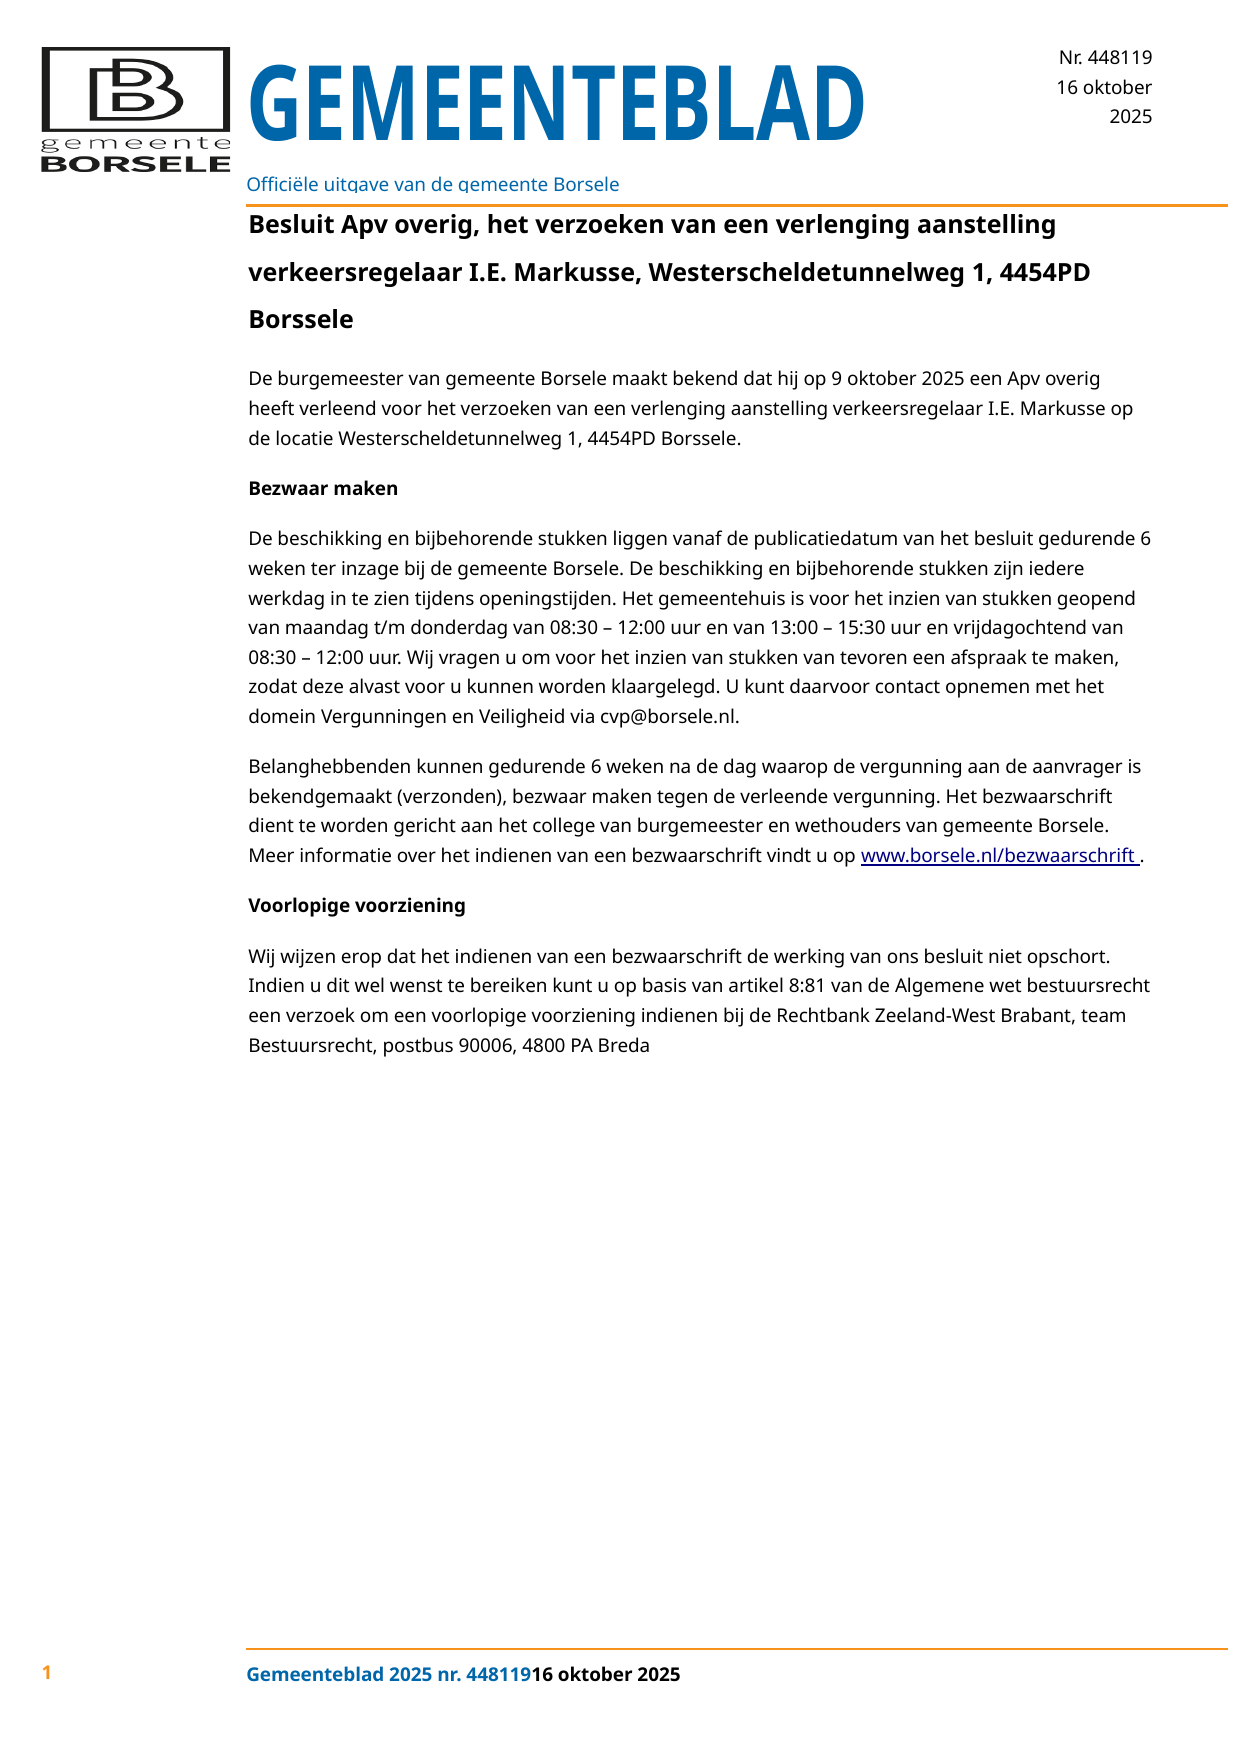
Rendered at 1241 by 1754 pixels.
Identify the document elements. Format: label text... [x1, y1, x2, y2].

text De beschikking en bijbehorende stukken liggen vanaf de publicatiedatum van het besluit gedurende 6 weken ter inzage bij de gemeente Borsele. De beschikking en bijbehorende stukken zijn iedere werkdag in te zien tijdens openingstijden. Het gemeentehuis is voor het inzien van stukken geopend van maandag t/m donderdag van 08:30 – 12:00 uur en van 13:00 – 15:30 uur en vrijdagochtend van 08:30 – 12:00 uur. Wij vragen u om voor het inzien van stukken van tevoren een afspraak te maken, zodat deze alvast voor u kunnen worden klaargelegd. U kunt daarvoor contact opnemen met het domein Vergunningen en Veiligheid via cvp@borsele.nl. [248, 526, 1152, 729]
picture [41, 47, 231, 172]
text De burgemeester van gemeente Borsele maakt bekend dat hij op 9 oktober 2025 een Apv overig heeft verleend voor het verzoeken van een verlenging aanstelling verkeersregelaar I.E. Markusse op de locatie Westerscheldetunnelweg 1, 4454PD Borssele. [248, 366, 1152, 450]
text Bezwaar maken [248, 475, 1152, 501]
text Voorlopige voorziening [248, 893, 1152, 918]
text Wij wijzen erop dat het indienen van een bezwaarschrift de werking van ons besluit niet opschort. Indien u dit wel wenst te bereiken kunt u op basis van artikel 8:81 van de Algemene wet bestuursrecht een verzoek om een voorlopige voorziening indienen bij de Rechtbank Zeeland-West Brabant, team Bestuursrecht, postbus 90006, 4800 PA Breda [248, 943, 1152, 1057]
text Besluit Apv overig, het verzoeken van een verlenging aanstelling verkeersregelaar I.E. Markusse, Westerscheldetunnelweg 1, 4454PD Borssele [248, 207, 1152, 336]
text Belanghebbenden kunnen gedurende 6 weken na de dag waarop de vergunning aan de aanvrager is bekendgemaakt (verzonden), bezwaar maken tegen de verleende vergunning. Het bezwaarschrift dient te worden gericht aan het college van burgemeester en wethouders van gemeente Borsele. Meer informatie over het indienen van een bezwaarschrift vindt u op www.borsele.nl/bezwaarschrift . [248, 753, 1152, 868]
